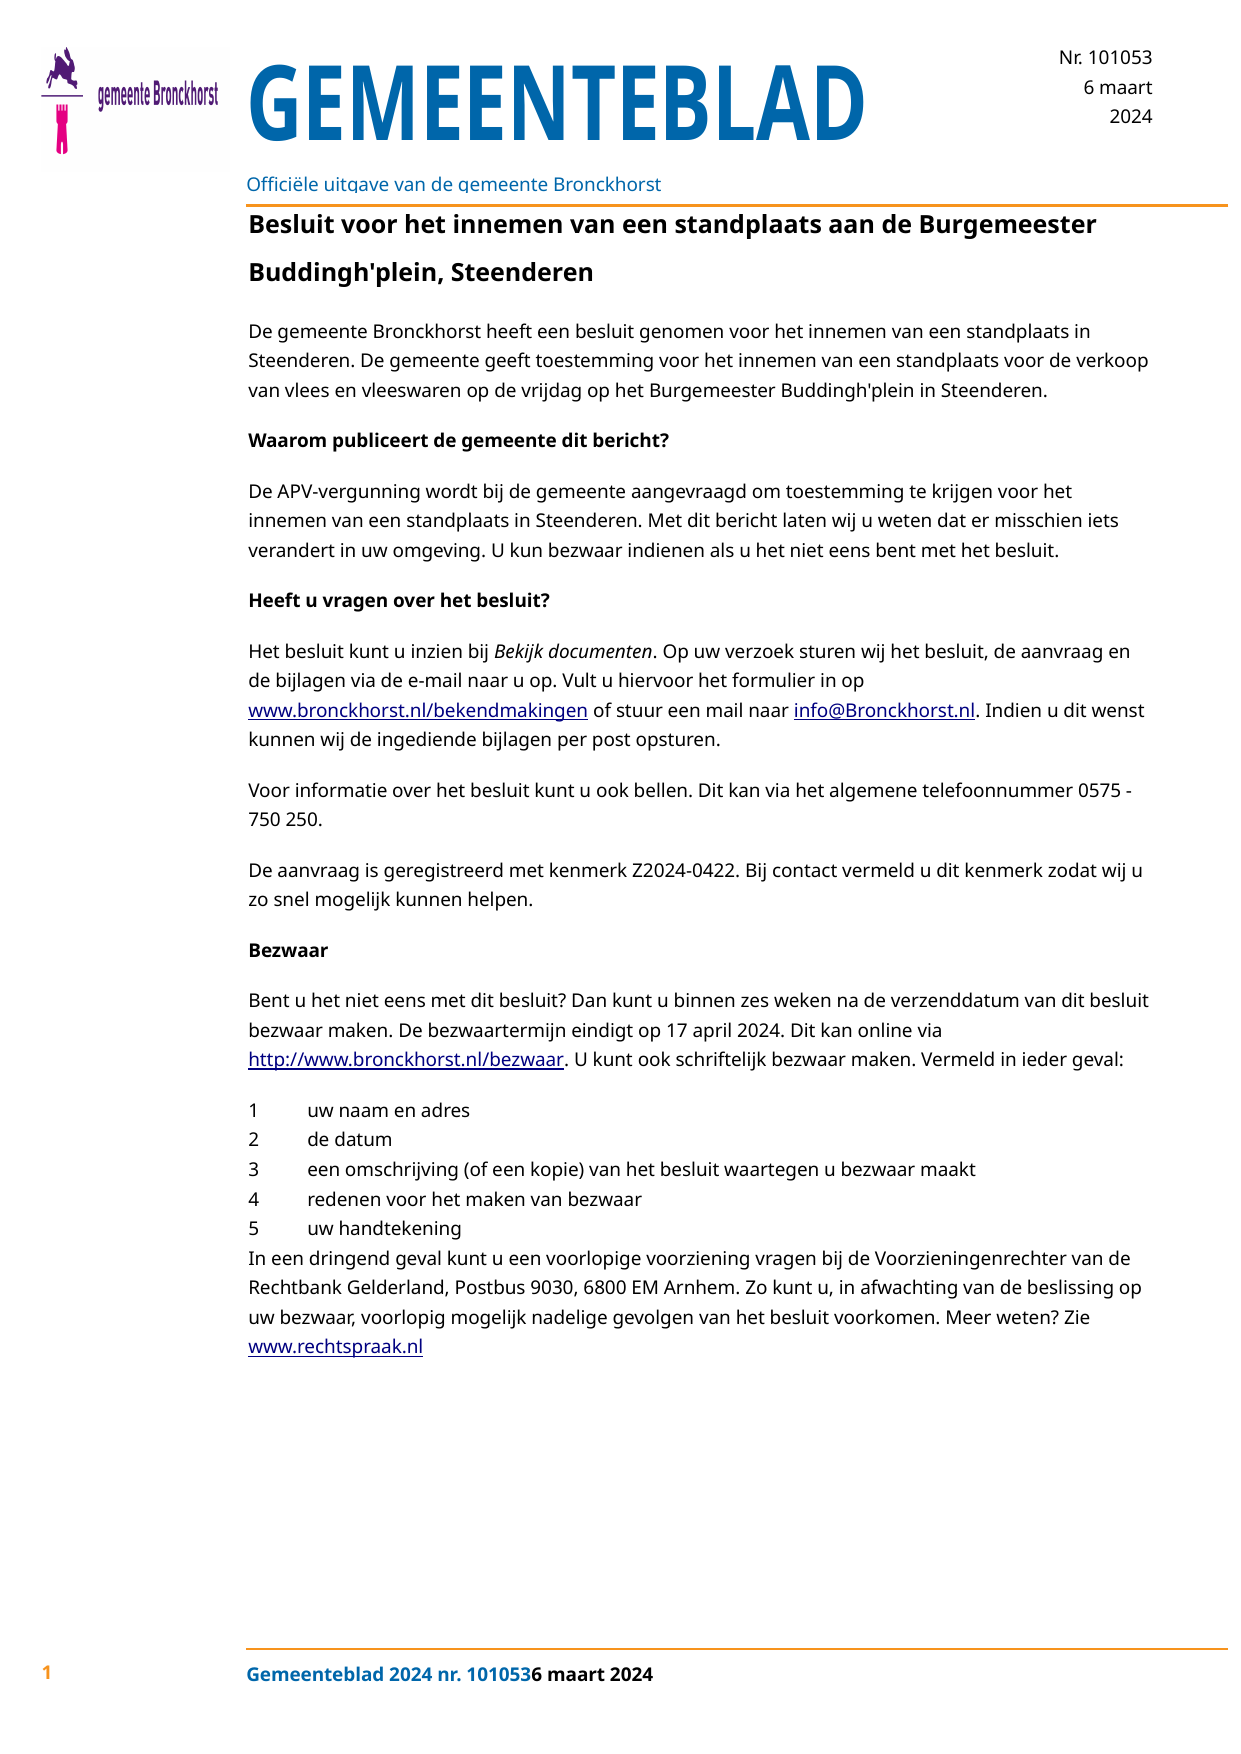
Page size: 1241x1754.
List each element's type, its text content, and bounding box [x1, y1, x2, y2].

text Het besluit kunt u inzien bij Bekijk documenten. Op uw verzoek sturen wij het besluit, de aanvraag en de bijlagen via de e-mail naar u op. Vult u hiervoor het formulier in op www.bronckhorst.nl/bekendmakingen of stuur een mail naar info@Bronckhorst.nl. Indien u dit wenst kunnen wij de ingediende bijlagen per post opsturen. [248, 638, 1152, 752]
list een omschrijving (of een kopie) van het besluit waartegen u bezwaar maakt [248, 1156, 1152, 1182]
text Bent u het niet eens met dit besluit? Dan kunt u binnen zes weken na de verzenddatum van dit besluit bezwaar maken. De bezwaartermijn eindigt op 17 april 2024. Dit kan online via http://www.bronckhorst.nl/bezwaar. U kunt ook schriftelijk bezwaar maken. Vermeld in ieder geval: [248, 987, 1152, 1072]
text Besluit voor het innemen van een standplaats aan de Burgemeester Buddingh'plein, Steenderen [248, 207, 1152, 288]
list de datum [248, 1127, 1152, 1152]
picture [41, 47, 231, 172]
text De gemeente Bronckhorst heeft een besluit genomen voor het innemen van een standplaats in Steenderen. De gemeente geeft toestemming voor het innemen van een standplaats voor de verkoop van vlees en vleeswaren op de vrijdag op het Burgemeester Buddingh'plein in Steenderen. [248, 318, 1152, 403]
text Heeft u vragen over het besluit? [248, 587, 1152, 613]
text Voor informatie over het besluit kunt u ook bellen. Dit kan via het algemene telefoonnummer 0575 - 750 250. [248, 777, 1152, 832]
text De aanvraag is geregistreerd met kenmerk Z2024-0422. Bij contact vermeld u dit kenmerk zodat wij u zo snel mogelijk kunnen helpen. [248, 857, 1152, 912]
list uw handtekening [248, 1215, 1152, 1241]
text De APV-vergunning wordt bij de gemeente aangevraagd om toestemming te krijgen voor het innemen van een standplaats in Steenderen. Met dit bericht laten wij u weten dat er misschien iets verandert in uw omgeving. U kun bezwaar indienen als u het niet eens bent met het besluit. [248, 478, 1152, 563]
text Bezwaar [248, 937, 1152, 963]
text Waarom publiceert de gemeente dit bericht? [248, 427, 1152, 453]
list redenen voor het maken van bezwaar [248, 1186, 1152, 1212]
list uw naam en adres [248, 1097, 1152, 1123]
text In een dringend geval kunt u een voorlopige voorziening vragen bij de Voorzieningenrechter van de Rechtbank Gelderland, Postbus 9030, 6800 EM Arnhem. Zo kunt u, in afwachting van de beslissing op uw bezwaar, voorlopig mogelijk nadelige gevolgen van het besluit voorkomen. Meer weten? Zie www.rechtspraak.nl [248, 1245, 1152, 1359]
